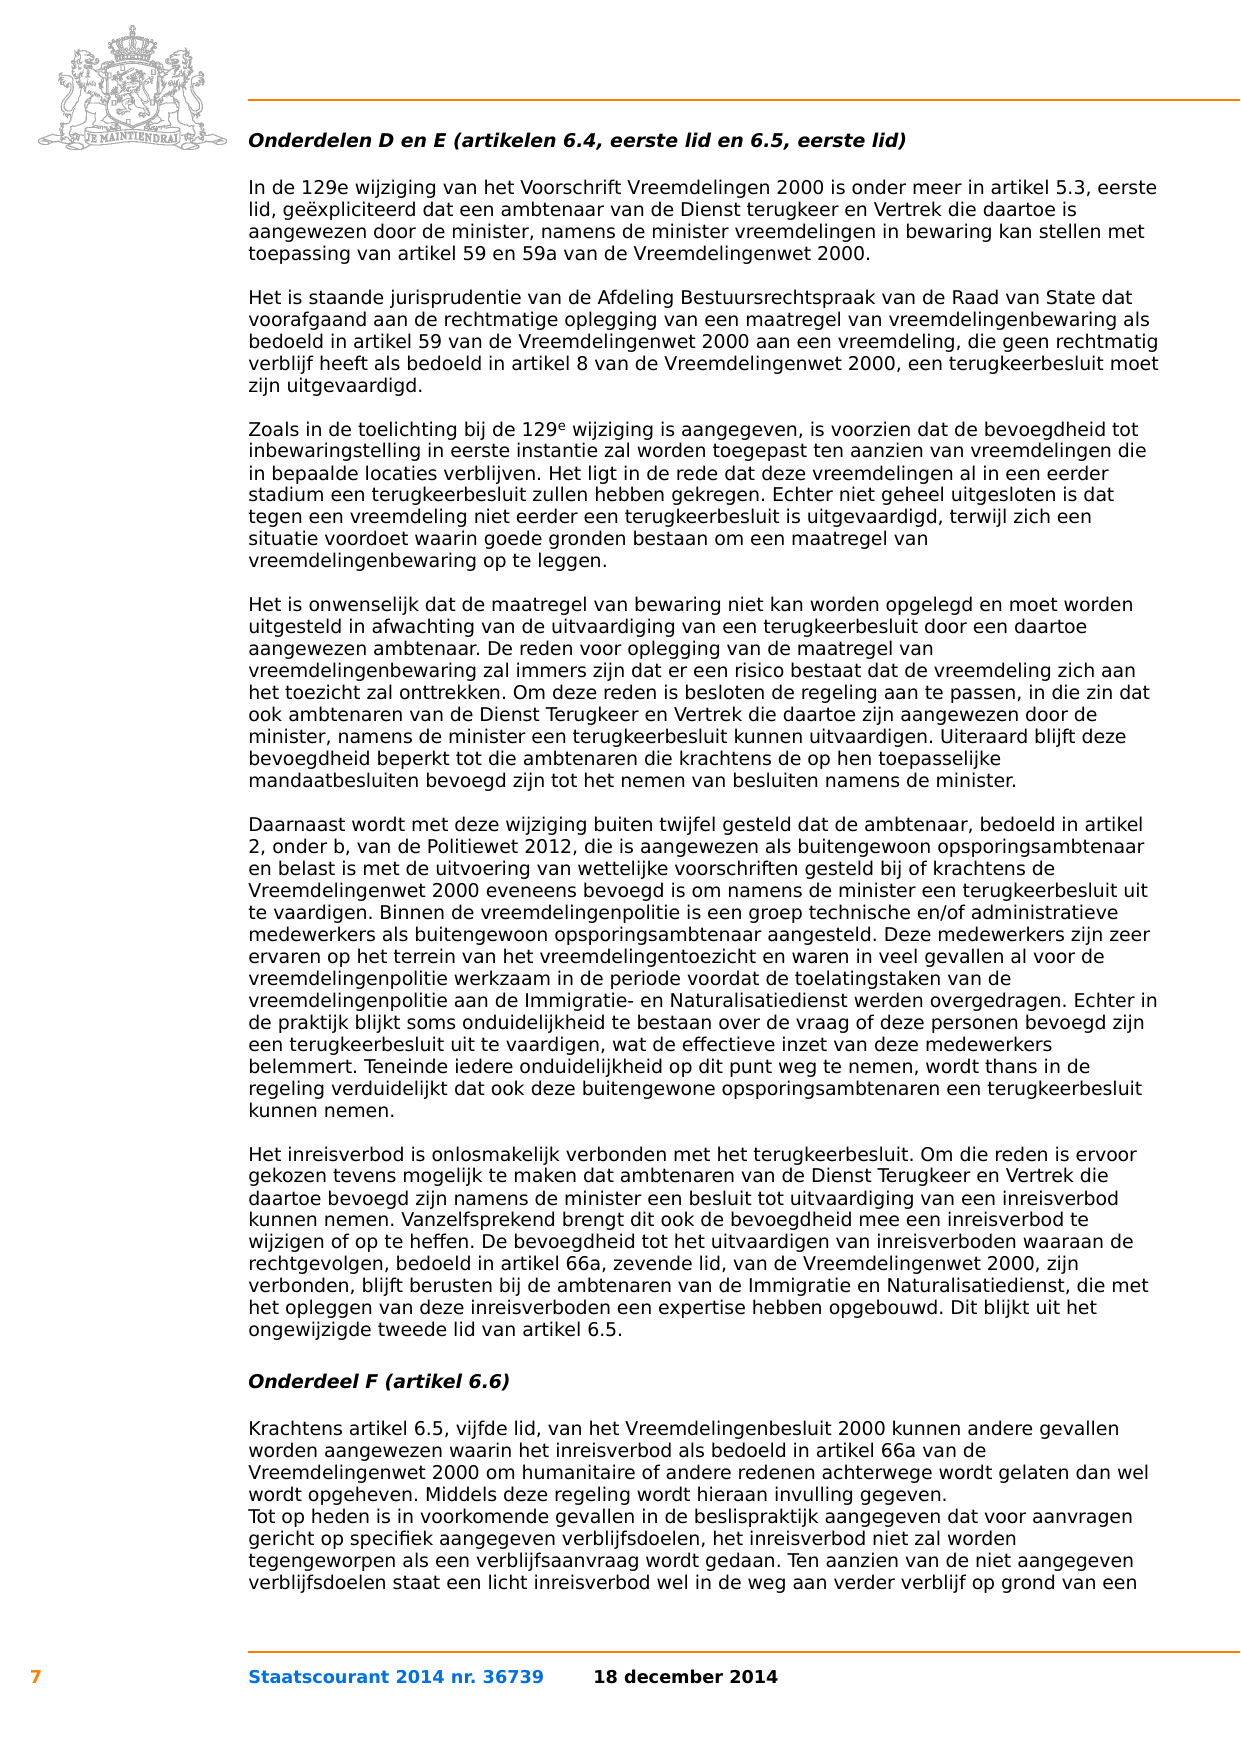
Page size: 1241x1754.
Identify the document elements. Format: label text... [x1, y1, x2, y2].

subtitle Onderdelen D en E (artikelen 6.4, eerste lid en 6.5, eerste lid) [248, 130, 1163, 152]
text Daarnaast wordt met deze wijziging buiten twijfel gesteld dat de ambtenaar, bedoeld in artikel 2, onder b, van de Politiewet 2012, die is aangewezen als buitengewoon opsporingsambtenaar en belast is met de uitvoering van wettelijke voorschriften gesteld bij of krachtens de Vreemdelingenwet 2000 eveneens bevoegd is om namens de minister een terugkeerbesluit uit te vaardigen. Binnen de vreemdelingenpolitie is een groep technische en/of administratieve medewerkers als buitengewoon opsporingsambtenaar aangesteld. Deze medewerkers zijn zeer ervaren op het terrein van het vreemdelingentoezicht en waren in veel gevallen al voor de vreemdelingenpolitie werkzaam in de periode voordat de toelatingstaken van de vreemdelingenpolitie aan de Immigratie- en Naturalisatiedienst werden overgedragen. Echter in de praktijk blijkt soms onduidelijkheid te bestaan over de vraag of deze personen bevoegd zijn een terugkeerbesluit uit te vaardigen, wat de effectieve inzet van deze medewerkers belemmert. Teneinde iedere onduidelijkheid op dit punt weg te nemen, wordt thans in de regeling verduidelijkt dat ook deze buitengewone opsporingsambtenaren een terugkeerbesluit kunnen nemen. [248, 814, 1163, 1122]
text Tot op heden is in voorkomende gevallen in de beslispraktijk aangegeven dat voor aanvragen gericht op specifiek aangegeven verblijfsdoelen, het inreisverbod niet zal worden tegengeworpen als een verblijfsaanvraag wordt gedaan. Ten aanzien van de niet aangegeven verblijfsdoelen staat een licht inreisverbod wel in de weg aan verder verblijf op grond van een [248, 1506, 1163, 1594]
text Het is onwenselijk dat de maatregel van bewaring niet kan worden opgelegd en moet worden uitgesteld in afwachting van de uitvaardiging van een terugkeerbesluit door een daartoe aangewezen ambtenaar. De reden voor oplegging van de maatregel van vreemdelingenbewaring zal immers zijn dat er een risico bestaat dat de vreemdeling zich aan het toezicht zal onttrekken. Om deze reden is besloten de regeling aan te passen, in die zin dat ook ambtenaren van de Dienst Terugkeer en Vertrek die daartoe zijn aangewezen door de minister, namens de minister een terugkeerbesluit kunnen uitvaardigen. Uiteraard blijft deze bevoegdheid beperkt tot die ambtenaren die krachtens de op hen toepasselijke mandaatbesluiten bevoegd zijn tot het nemen van besluiten namens de minister. [248, 594, 1163, 792]
subtitle Onderdeel F (artikel 6.6) [248, 1371, 1163, 1393]
text Zoals in de toelichting bij de 129e wijziging is aangegeven, is voorzien dat de bevoegdheid tot inbewaringstelling in eerste instantie zal worden toegepast ten aanzien van vreemdelingen die in bepaalde locaties verblijven. Het ligt in de rede dat deze vreemdelingen al in een eerder stadium een terugkeerbesluit zullen hebben gekregen. Echter niet geheel uitgesloten is dat tegen een vreemdeling niet eerder een terugkeerbesluit is uitgevaardigd, terwijl zich een situatie voordoet waarin goede gronden bestaan om een maatregel van vreemdelingenbewaring op te leggen. [248, 418, 1163, 572]
text Krachtens artikel 6.5, vijfde lid, van het Vreemdelingenbesluit 2000 kunnen andere gevallen worden aangewezen waarin het inreisverbod als bedoeld in artikel 66a van de Vreemdelingenwet 2000 om humanitaire of andere redenen achterwege wordt gelaten dan wel wordt opgeheven. Middels deze regeling wordt hieraan invulling gegeven. [248, 1418, 1163, 1506]
picture [38, 25, 227, 150]
text In de 129e wijziging van het Voorschrift Vreemdelingen 2000 is onder meer in artikel 5.3, eerste lid, geëxpliciteerd dat een ambtenaar van de Dienst terugkeer en Vertrek die daartoe is aangewezen door de minister, namens de minister vreemdelingen in bewaring kan stellen met toepassing van artikel 59 en 59a van de Vreemdelingenwet 2000. [248, 177, 1163, 265]
text Het inreisverbod is onlosmakelijk verbonden met het terugkeerbesluit. Om die reden is ervoor gekozen tevens mogelijk te maken dat ambtenaren van de Dienst Terugkeer en Vertrek die daartoe bevoegd zijn namens de minister een besluit tot uitvaardiging van een inreisverbod kunnen nemen. Vanzelfsprekend brengt dit ook de bevoegdheid mee een inreisverbod te wijzigen of op te heffen. De bevoegdheid tot het uitvaardigen van inreisverboden waaraan de rechtgevolgen, bedoeld in artikel 66a, zevende lid, van de Vreemdelingenwet 2000, zijn verbonden, blijft berusten bij de ambtenaren van de Immigratie en Naturalisatiedienst, die met het opleggen van deze inreisverboden een expertise hebben opgebouwd. Dit blijkt uit het ongewijzigde tweede lid van artikel 6.5. [248, 1143, 1163, 1341]
text Het is staande jurisprudentie van de Afdeling Bestuursrechtspraak van de Raad van State dat voorafgaand aan de rechtmatige oplegging van een maatregel van vreemdelingenbewaring als bedoeld in artikel 59 van de Vreemdelingenwet 2000 aan een vreemdeling, die geen rechtmatig verblijf heeft als bedoeld in artikel 8 van de Vreemdelingenwet 2000, een terugkeerbesluit moet zijn uitgevaardigd. [248, 287, 1163, 397]
